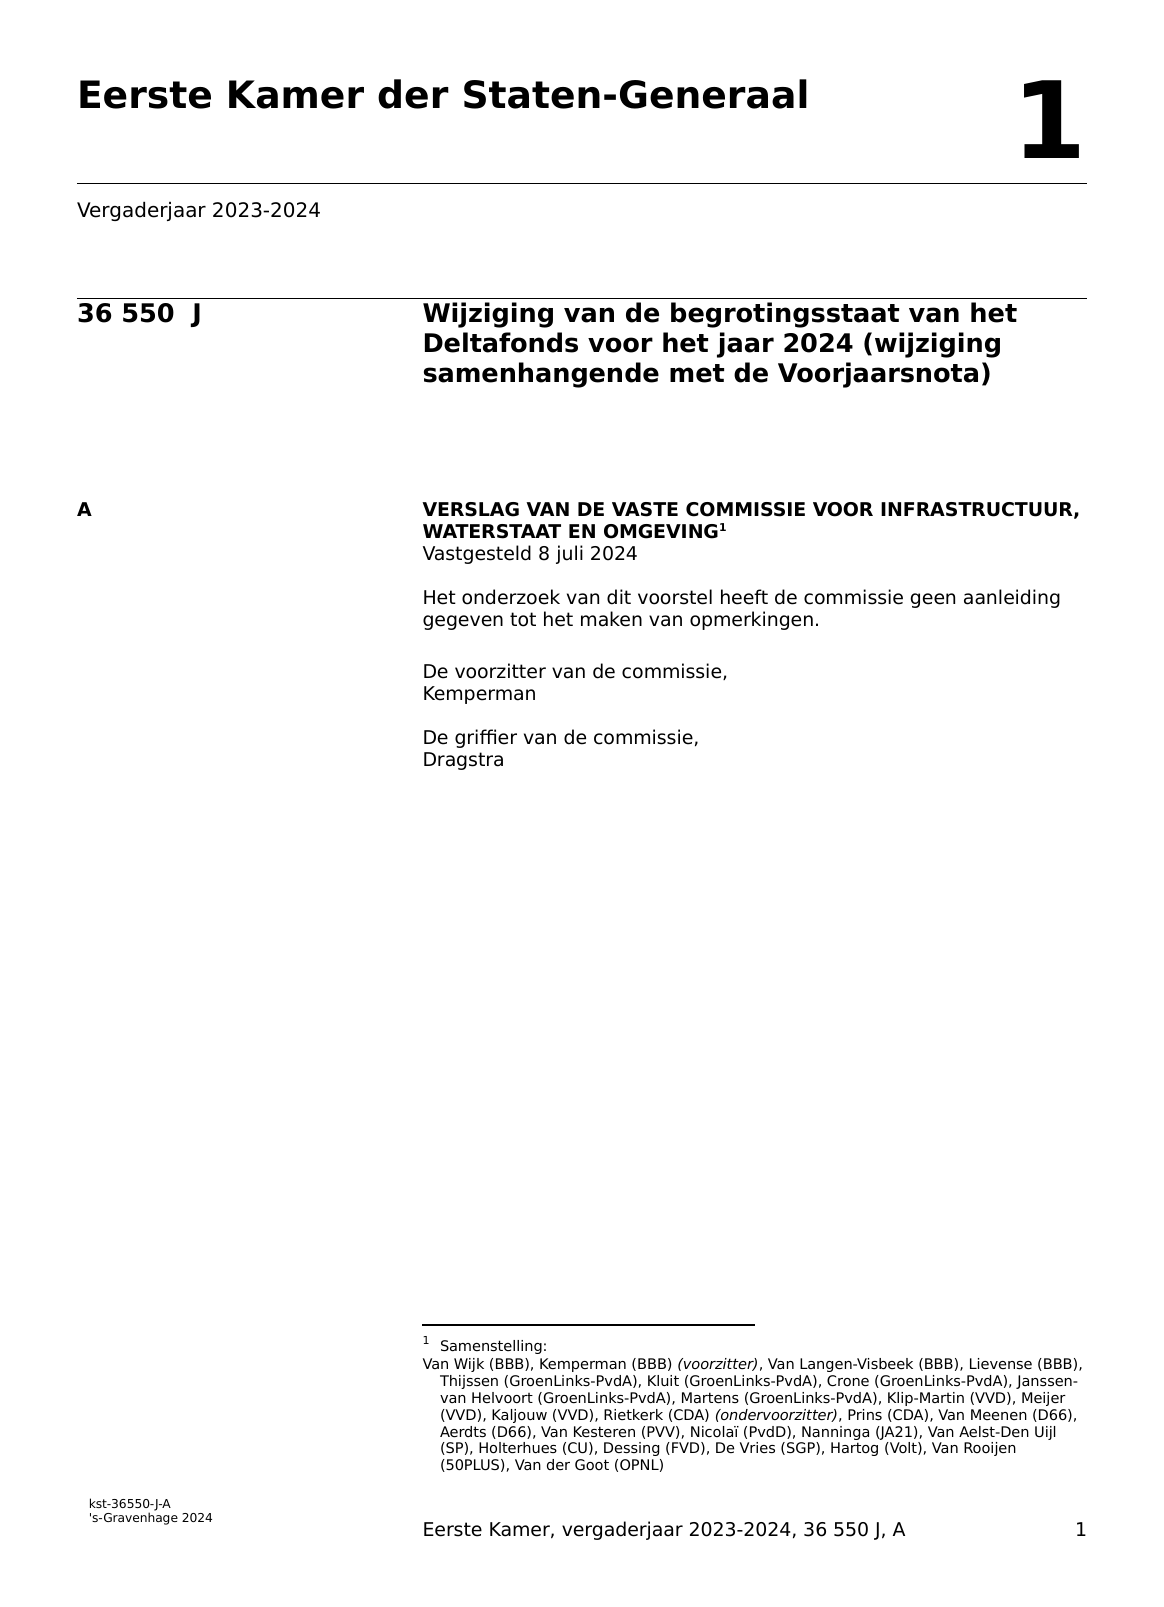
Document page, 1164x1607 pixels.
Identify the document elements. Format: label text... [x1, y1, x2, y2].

text 's-Gravenhage 2024 [88, 1511, 323, 1525]
table_header 1 [886, 59, 1087, 183]
subtitle 36 550 J Wijziging van de begrotingsstaat van het Deltafonds voor het jaar 2024 (wijziging samenhangende met de Voorjaarsnota) [77, 299, 1087, 388]
text Het onderzoek van dit voorstel heeft de commissie geen aanleiding gegeven tot het maken van opmerkingen. [422, 587, 1087, 631]
table_cell Vergaderjaar 2023-2024 [77, 184, 1087, 298]
text Samenstelling: [422, 1334, 1087, 1356]
text De voorzitter van de commissie, Kemperman [422, 661, 1087, 705]
text kst-36550-J-A [88, 1497, 323, 1511]
text Van Wijk (BBB), Kemperman (BBB) (voorzitter), Van Langen-Visbeek (BBB), Lievense (BBB), Thijssen (GroenLinks-PvdA), Kluit (GroenLinks-PvdA), Crone (GroenLinks-PvdA), Janssen-van Helvoort (GroenLinks-PvdA), Martens (GroenLinks-PvdA), Klip-Martin (VVD), Meijer (VVD), Kaljouw (VVD), Rietkerk (CDA) (ondervoorzitter), Prins (CDA), Van Meenen (D66), Aerdts (D66), Van Kesteren (PVV), Nicolaï (PvdD), Nanninga (JA21), Van Aelst-Den Uijl (SP), Holterhues (CU), Dessing (FVD), De Vries (SGP), Hartog (Volt), Van Rooijen (50PLUS), Van der Goot (OPNL) [422, 1356, 1087, 1474]
text Vastgesteld 8 juli 2024 [422, 543, 1087, 565]
table_header Eerste Kamer der Staten-Generaal [77, 59, 886, 183]
text De griffier van de commissie, Dragstra [422, 727, 1087, 771]
subtitle A VERSLAG VAN DE VASTE COMMISSIE VOOR INFRASTRUCTUUR, WATERSTAAT EN OMGEVING [77, 499, 1087, 543]
